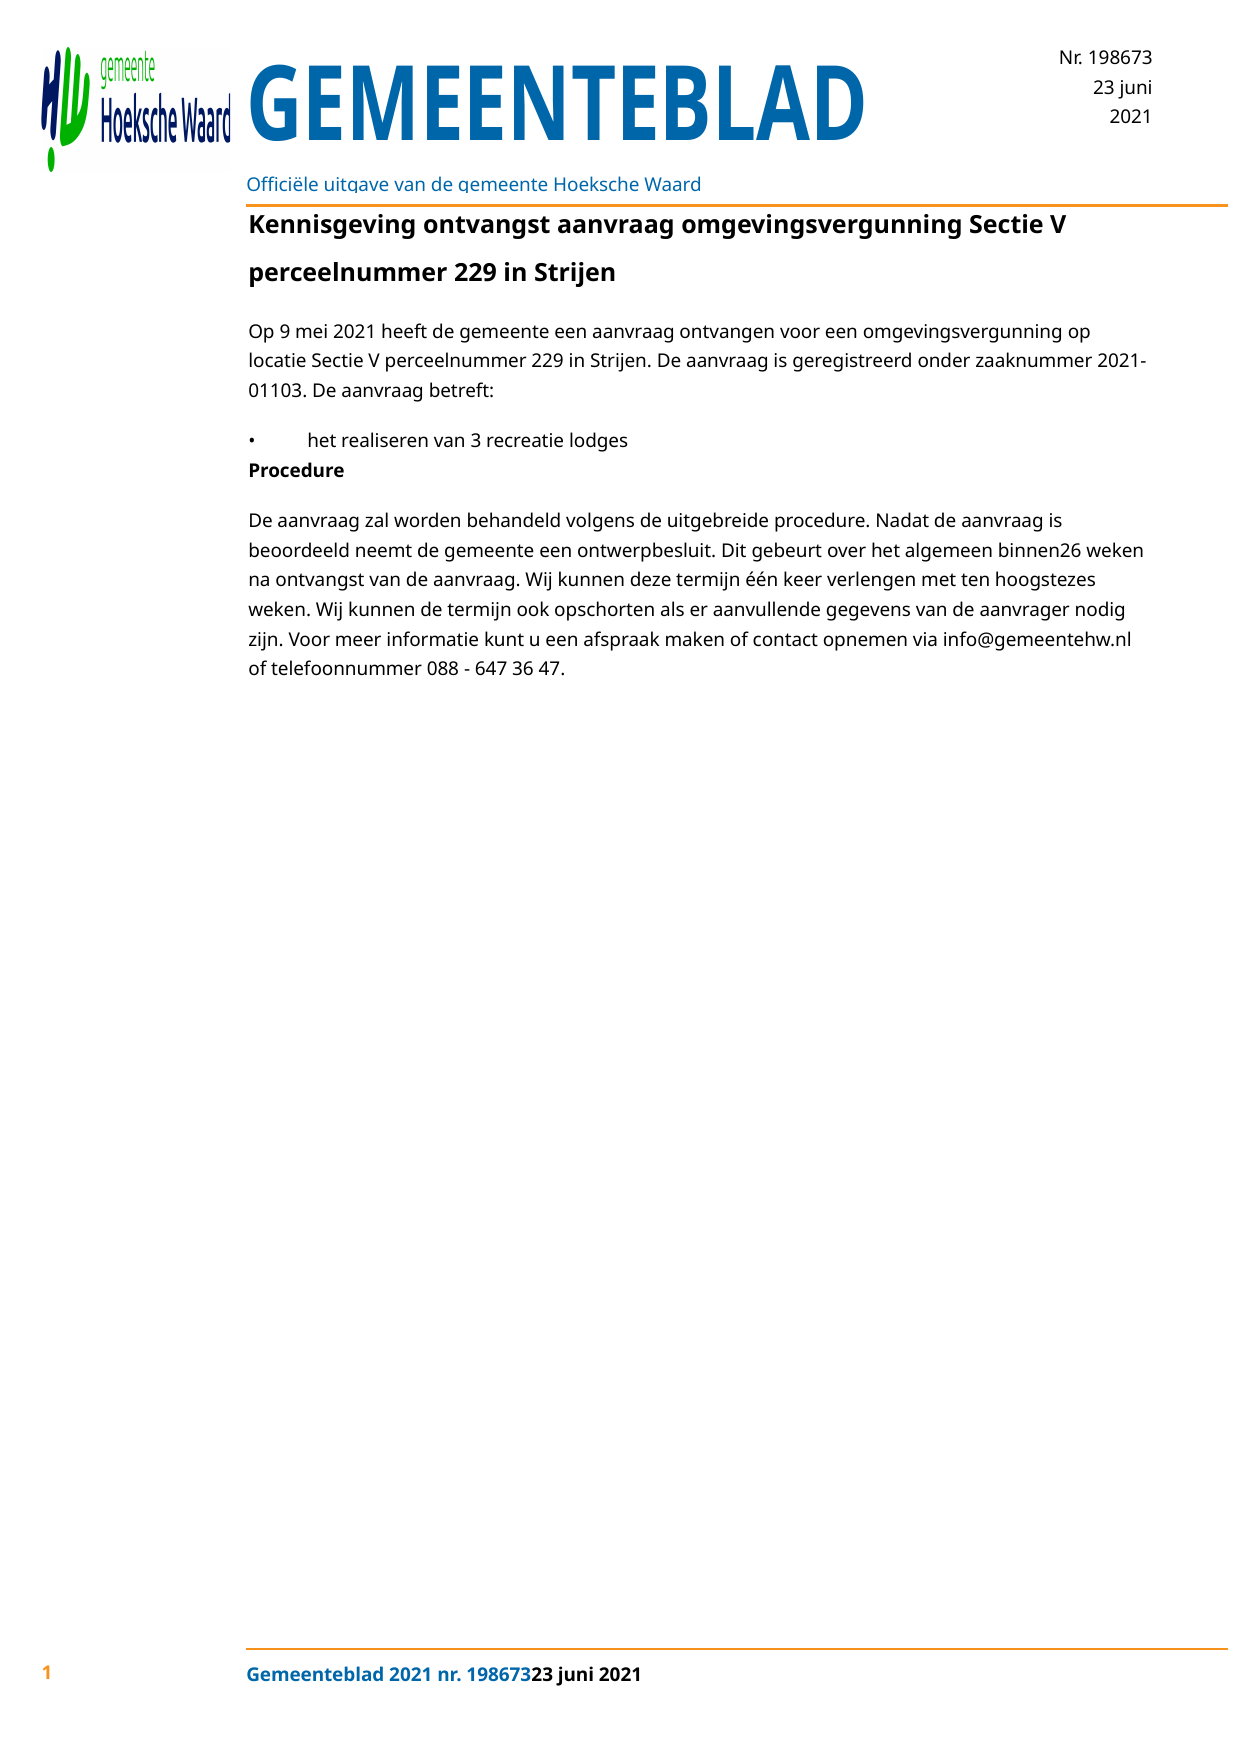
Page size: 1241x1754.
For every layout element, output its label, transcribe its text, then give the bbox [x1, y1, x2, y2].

text De aanvraag zal worden behandeld volgens de uitgebreide procedure. Nadat de aanvraag is beoordeeld neemt de gemeente een ontwerpbesluit. Dit gebeurt over het algemeen binnen26 weken na ontvangst van de aanvraag. Wij kunnen deze termijn één keer verlengen met ten hoogstezes weken. Wij kunnen de termijn ook opschorten als er aanvullende gegevens van de aanvrager nodig zijn. Voor meer informatie kunt u een afspraak maken of contact opnemen via info@gemeentehw.nl of telefoonnummer 088 - 647 36 47. [248, 507, 1152, 681]
text Op 9 mei 2021 heeft de gemeente een aanvraag ontvangen voor een omgevingsvergunning op locatie Sectie V perceelnummer 229 in Strijen. De aanvraag is geregistreerd onder zaaknummer 2021-01103. De aanvraag betreft: [248, 318, 1152, 403]
text Procedure [248, 457, 1152, 483]
list het realiseren van 3 recreatie lodges [248, 427, 1152, 453]
text Kennisgeving ontvangst aanvraag omgevingsvergunning Sectie V perceelnummer 229 in Strijen [248, 207, 1152, 288]
picture [41, 47, 231, 172]
